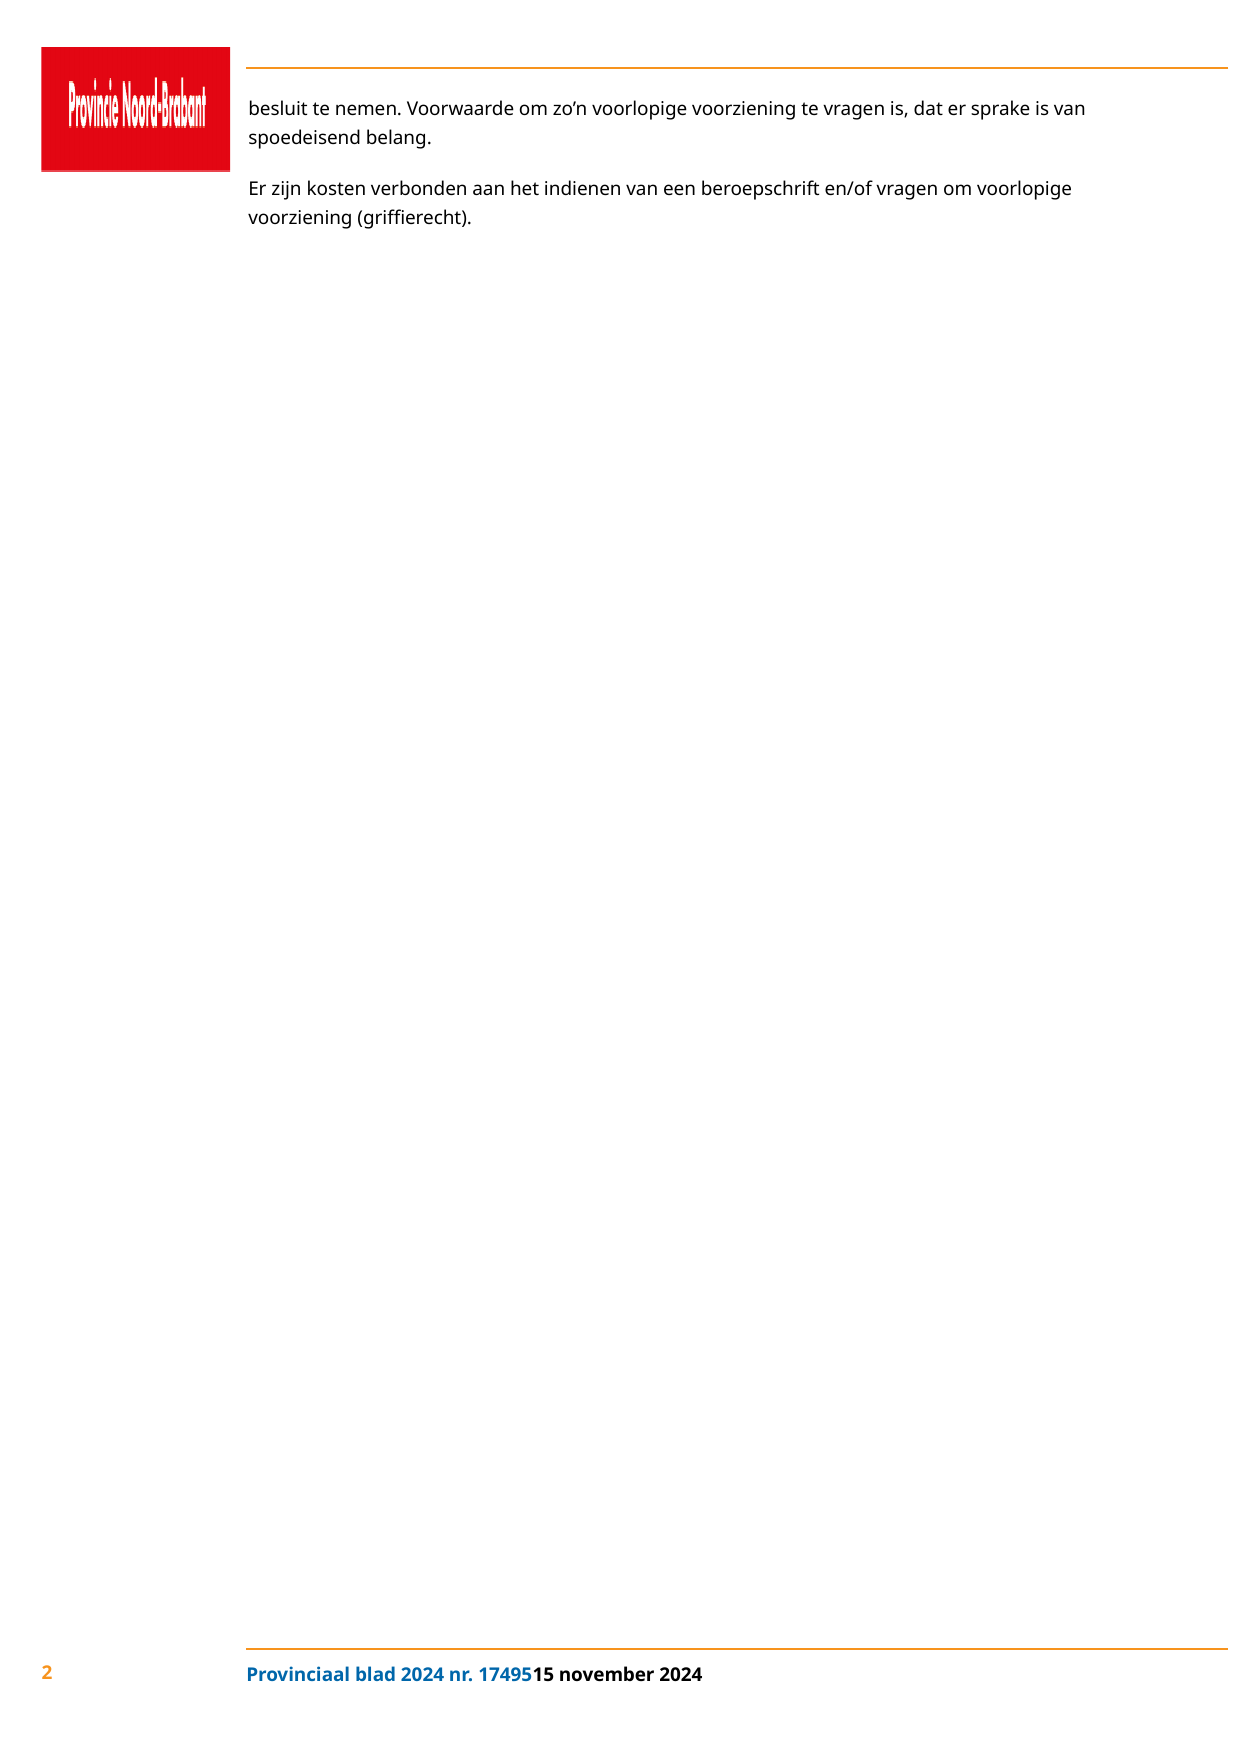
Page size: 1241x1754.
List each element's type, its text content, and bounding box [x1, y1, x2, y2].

text besluit te nemen. Voorwaarde om zo’n voorlopige voorziening te vragen is, dat er sprake is van spoedeisend belang. [248, 95, 1152, 150]
picture [41, 47, 231, 172]
text Er zijn kosten verbonden aan het indienen van een beroepschrift en/of vragen om voorlopige voorziening (griffierecht). [248, 175, 1152, 230]
